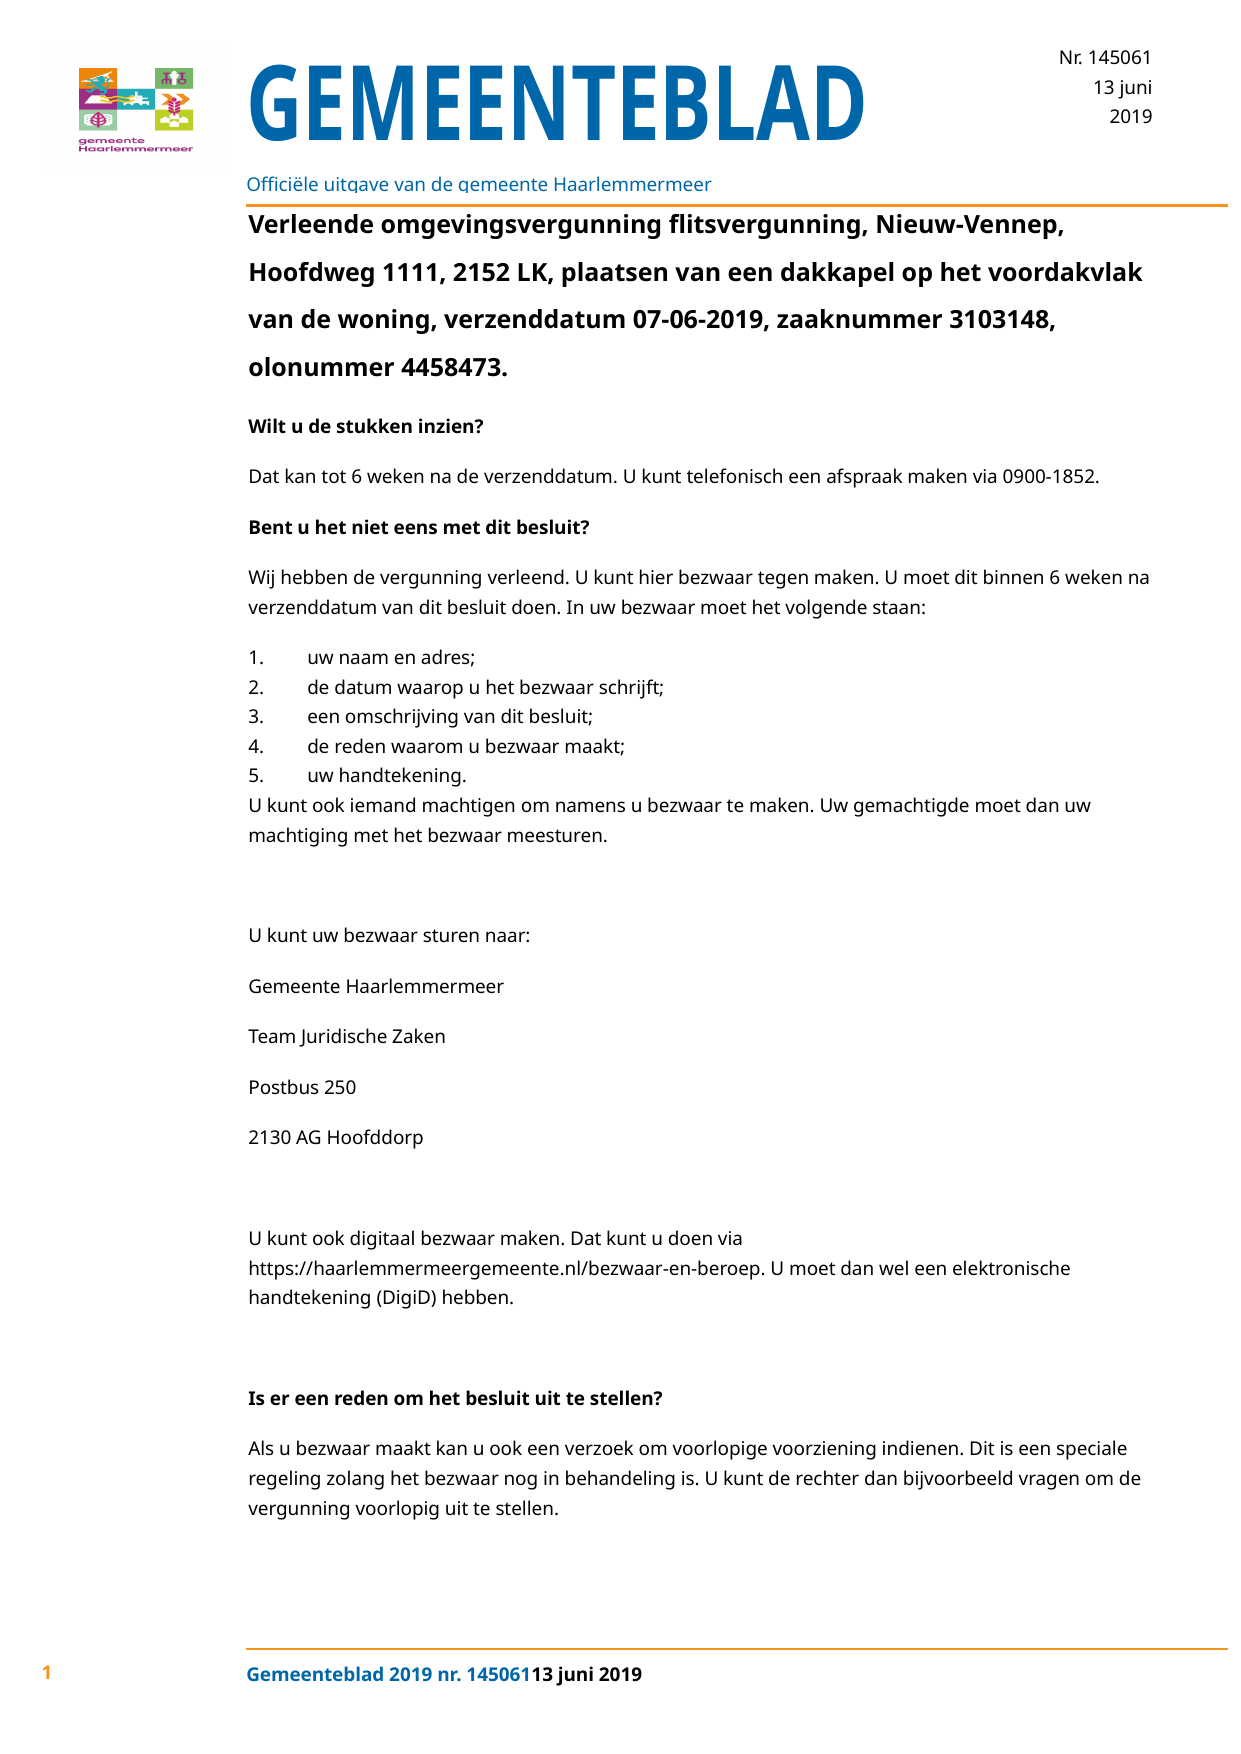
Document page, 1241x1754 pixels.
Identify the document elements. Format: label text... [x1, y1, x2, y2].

text Dat kan tot 6 weken na de verzenddatum. U kunt telefonisch een afspraak maken via 0900-1852. [248, 463, 1152, 489]
text Bent u het niet eens met dit besluit? [248, 514, 1152, 540]
list de reden waarom u bezwaar maakt; [248, 733, 1152, 759]
text Is er een reden om het besluit uit te stellen? [248, 1385, 1152, 1411]
list de datum waarop u het bezwaar schrijft; [248, 674, 1152, 700]
text Gemeente Haarlemmermeer [248, 973, 1152, 999]
text Als u bezwaar maakt kan u ook een verzoek om voorlopige voorziening indienen. Dit is een speciale regeling zolang het bezwaar nog in behandeling is. U kunt de rechter dan bijvoorbeeld vragen om de vergunning voorlopig uit te stellen. [248, 1436, 1152, 1521]
text U kunt uw bezwaar sturen naar: [248, 923, 1152, 948]
text Wij hebben de vergunning verleend. U kunt hier bezwaar tegen maken. U moet dit binnen 6 weken na verzenddatum van dit besluit doen. In uw bezwaar moet het volgende staan: [248, 564, 1152, 620]
text Wilt u de stukken inzien? [248, 413, 1152, 439]
text U kunt ook iemand machtigen om namens u bezwaar te maken. Uw gemachtigde moet dan uw machtiging met het bezwaar meesturen. [248, 792, 1152, 848]
text U kunt ook digitaal bezwaar maken. Dat kunt u doen via https://haarlemmermeergemeente.nl/bezwaar-en-beroep. U moet dan wel een elektronische handtekening (DigiD) hebben. [248, 1225, 1152, 1310]
picture [41, 47, 231, 172]
list uw naam en adres; [248, 644, 1152, 670]
text Team Juridische Zaken [248, 1023, 1152, 1049]
text Postbus 250 [248, 1074, 1152, 1100]
list uw handtekening. [248, 763, 1152, 788]
text 2130 AG Hoofddorp [248, 1124, 1152, 1150]
list een omschrijving van dit besluit; [248, 703, 1152, 729]
text Verleende omgevingsvergunning flitsvergunning, Nieuw-Vennep, Hoofdweg 1111, 2152 LK, plaatsen van een dakkapel op het voordakvlak van de woning, verzenddatum 07-06-2019, zaaknummer 3103148, olonummer 4458473. [248, 207, 1152, 384]
